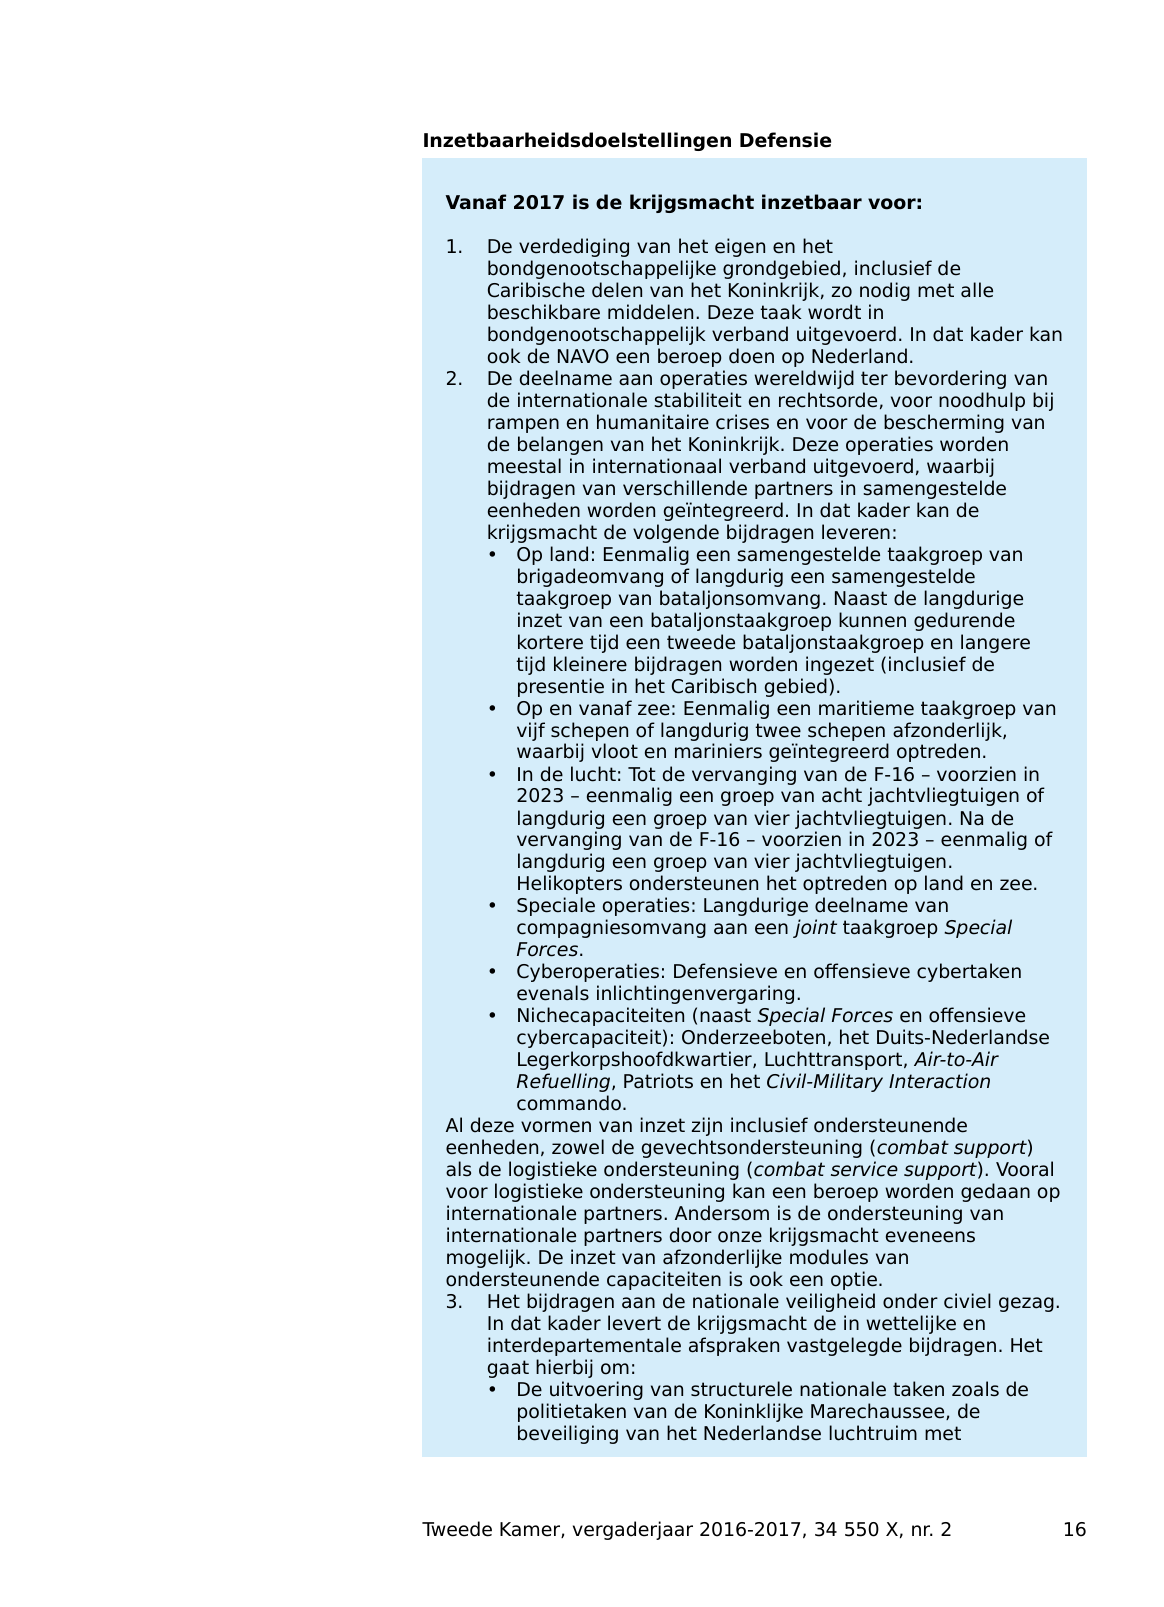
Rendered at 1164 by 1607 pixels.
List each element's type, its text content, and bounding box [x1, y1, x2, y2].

table_header Vanaf 2017 is de krijgsmacht inzetbaar voor: 1. De verdediging van het eigen en het bondgenootschappelijke grondgebied, inclusief de Caribische delen van het Koninkrijk, zo nodig met alle beschikbare middelen. Deze taak wordt in bondgenootschappelijk verband uitgevoerd. In dat kader kan ook de NAVO een beroep doen op Nederland. 2. De deelname aan operaties wereldwijd ter bevordering van de internationale stabiliteit en rechtsorde, voor noodhulp bij rampen en humanitaire crises en voor de bescherming van de belangen van het Koninkrijk. Deze operaties worden meestal in internationaal verband uitgevoerd, waarbij bijdragen van verschillende partners in samengestelde eenheden worden geïntegreerd. In dat kader kan de krijgsmacht de volgende bijdragen leveren: • Op land: Eenmalig een samengestelde taakgroep van brigadeomvang of langdurig een samengestelde taakgroep van bataljonsomvang. Naast de langdurige inzet van een bataljonstaakgroep kunnen gedurende kortere tijd een tweede bataljonstaakgroep en langere tijd kleinere bijdragen worden ingezet (inclusief de presentie in het Caribisch gebied). • Op en vanaf zee: Eenmalig een maritieme taakgroep van vijf schepen of langdurig twee schepen afzonderlijk, waarbij vloot en mariniers geïntegreerd optreden. • In de lucht: Tot de vervanging van de F-16 – voorzien in 2023 – eenmalig een groep van acht jachtvliegtuigen of langdurig een groep van vier jachtvliegtuigen. Na de vervanging van de F-16 – voorzien in 2023 – eenmalig of langdurig een groep van vier jachtvliegtuigen. Helikopters ondersteunen het optreden op land en zee. • Speciale operaties: Langdurige deelname van compagniesomvang aan een joint taakgroep Special Forces. • Cyberoperaties: Defensieve en offensieve cybertaken evenals inlichtingenvergaring. • Nichecapaciteiten (naast Special Forces en offensieve cybercapaciteit): Onderzeeboten, het Duits-Nederlandse Legerkorpshoofdkwartier, Luchttransport, Air-to-Air Refuelling, Patriots en het Civil-Military Interaction commando. Al deze vormen van inzet zijn inclusief ondersteunende eenheden, zowel de gevechtsondersteuning (combat support) als de logistieke ondersteuning (combat service support). Vooral voor logistieke ondersteuning kan een beroep worden gedaan op internationale partners. Andersom is de ondersteuning van internationale partners door onze krijgsmacht eveneens mogelijk. De inzet van afzonderlijke modules van ondersteunende capaciteiten is ook een optie. 3. Het bijdragen aan de nationale veiligheid onder civiel gezag. In dat kader levert de krijgsmacht de in wettelijke en interdepartementale afspraken vastgelegde bijdragen. Het gaat hierbij om: • De uitvoering van structurele nationale taken zoals de politietaken van de Koninklijke Marechaussee, de beveiliging van het Nederlandse luchtruim met [422, 158, 1087, 1457]
subtitle Inzetbaarheidsdoelstellingen Defensie [422, 130, 1087, 152]
